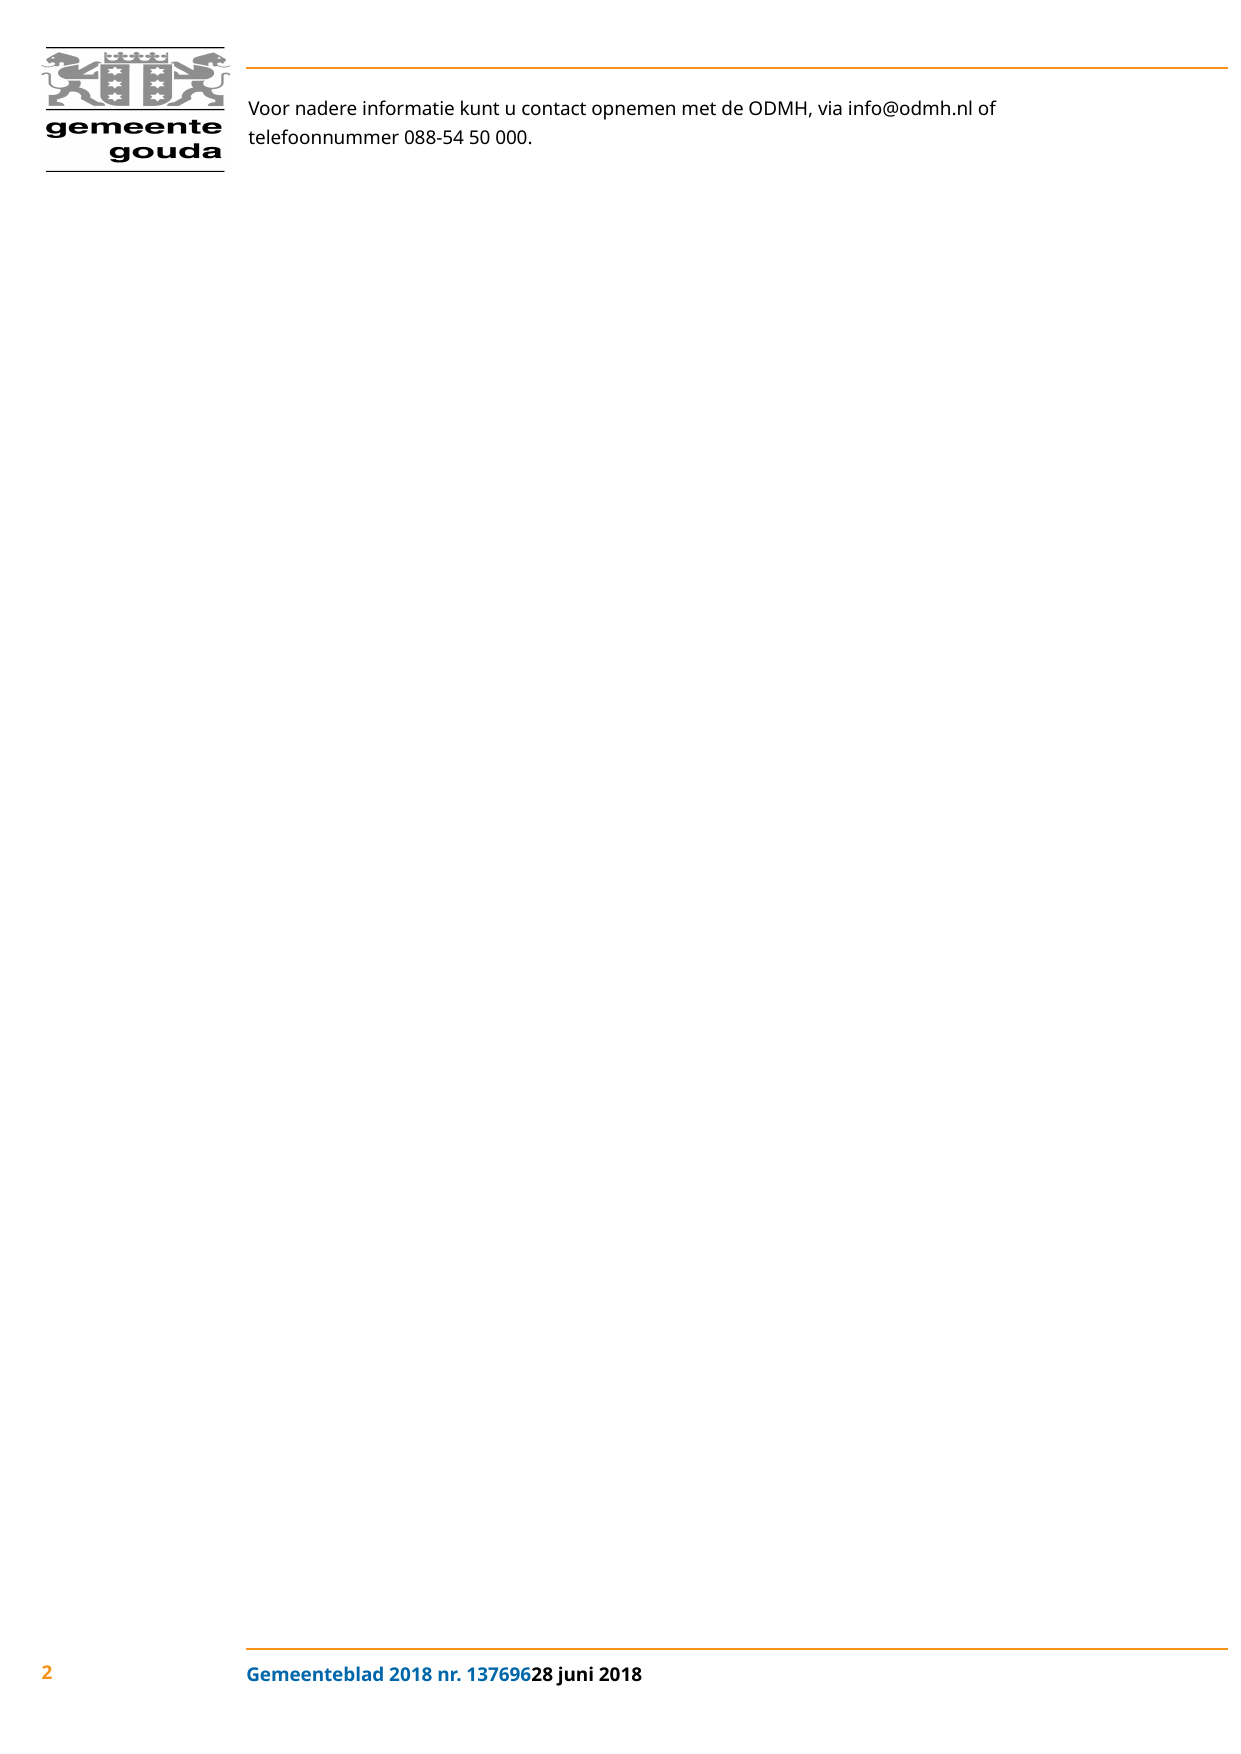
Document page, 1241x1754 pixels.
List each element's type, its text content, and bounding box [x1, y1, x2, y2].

picture [41, 47, 231, 172]
text Voor nadere informatie kunt u contact opnemen met de ODMH, via info@odmh.nl of telefoonnummer 088-54 50 000. [248, 95, 1152, 150]
